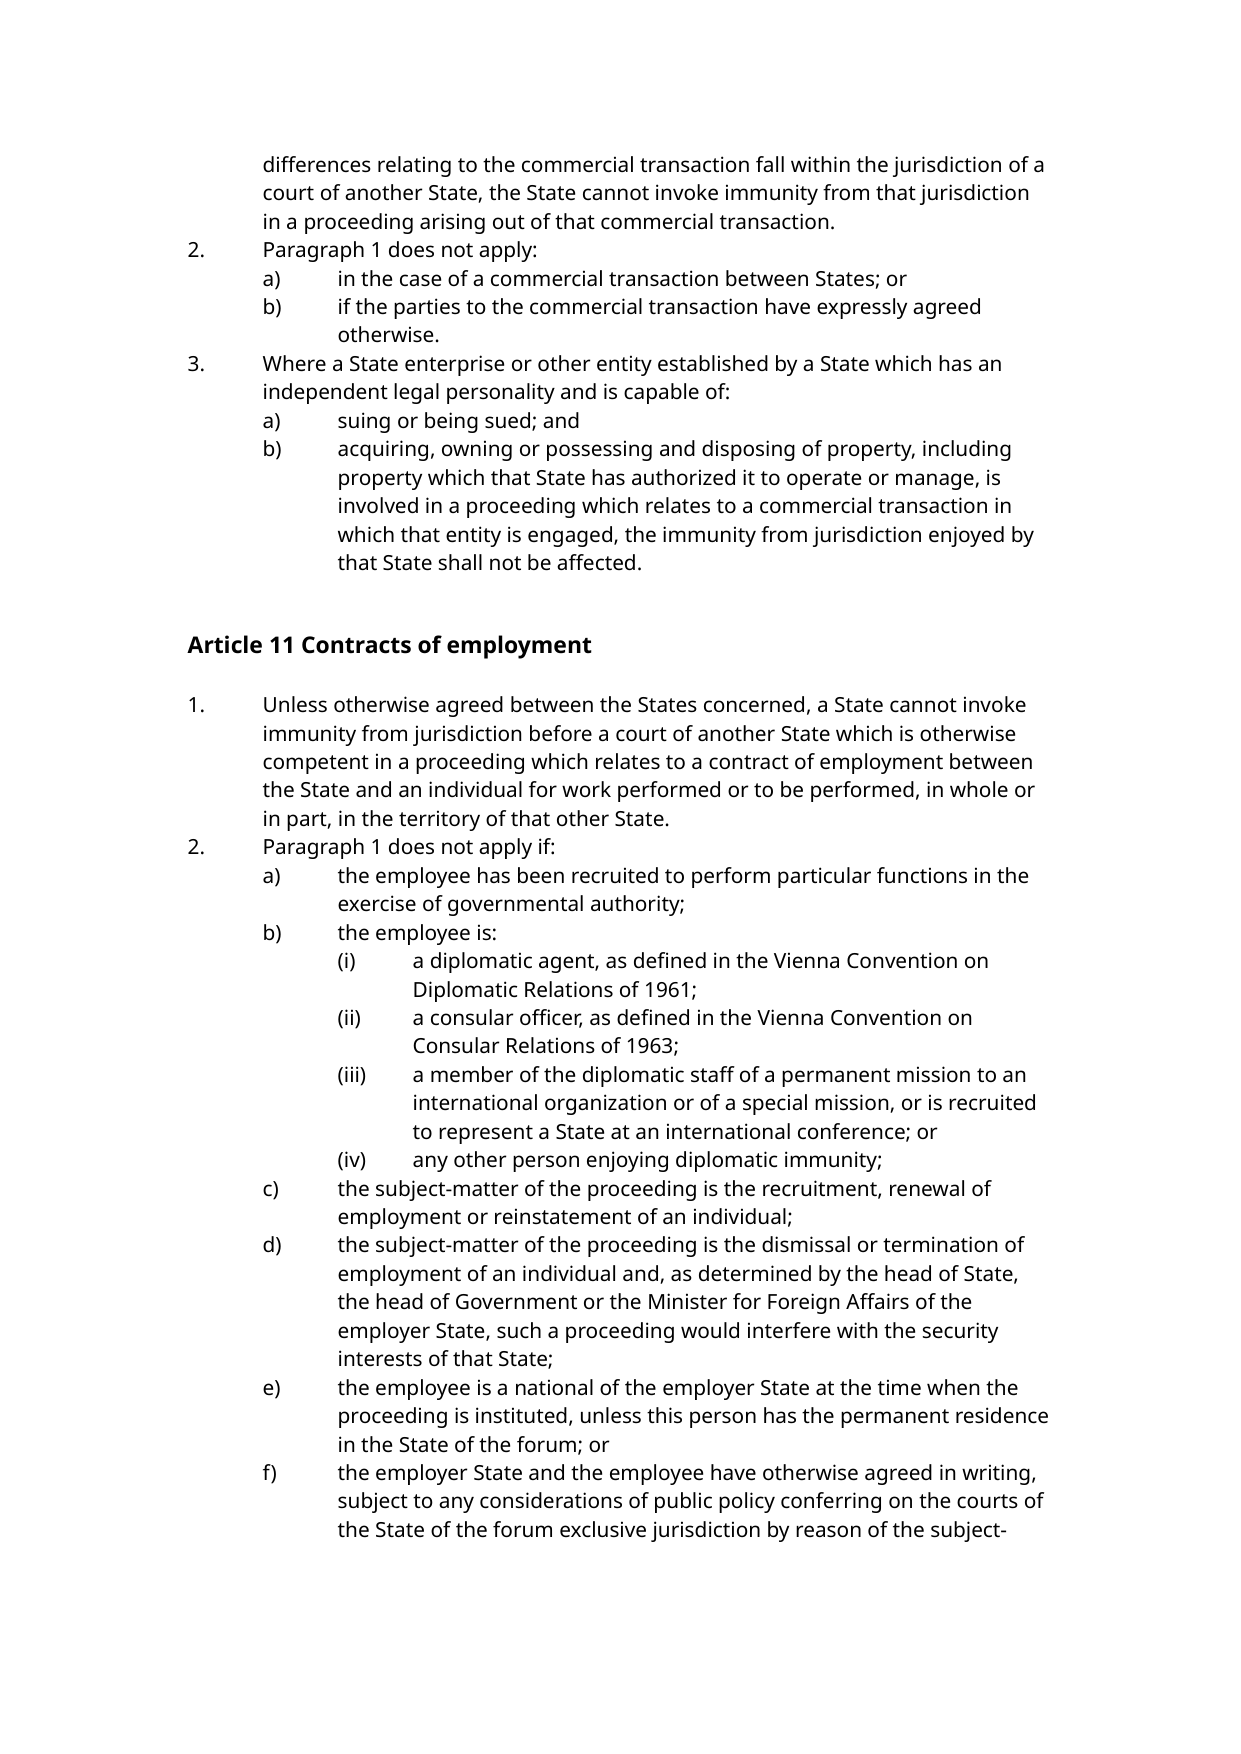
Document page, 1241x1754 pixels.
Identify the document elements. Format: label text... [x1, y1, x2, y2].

list any other person enjoying diplomatic immunity; [337, 1145, 1053, 1174]
list the subject-matter of the proceeding is the recruitment, renewal of employment or reinstatement of an individual; [262, 1174, 1053, 1231]
list the employee is: [262, 918, 1053, 946]
list differences relating to the commercial transaction fall within the jurisdiction of a court of another State, the State cannot invoke immunity from that jurisdiction in a proceeding arising out of that commercial transaction. [187, 150, 1053, 235]
list Paragraph 1 does not apply: [187, 235, 1053, 264]
list in the case of a commercial transaction between States; or [262, 264, 1053, 292]
list the subject-matter of the proceeding is the dismissal or termination of employment of an individual and, as determined by the head of State, the head of Government or the Minister for Foreign Affairs of the employer State, such a proceeding would interfere with the security interests of that State; [262, 1231, 1053, 1373]
list Paragraph 1 does not apply if: [187, 832, 1053, 861]
list a diplomatic agent, as defined in the Vienna Convention on Diplomatic Relations of 1961; [337, 946, 1053, 1003]
list the employer State and the employee have otherwise agreed in writing, subject to any considerations of public policy conferring on the courts of the State of the forum exclusive jurisdiction by reason of the subject- [262, 1458, 1053, 1543]
list a member of the diplomatic staff of a permanent mission to an international organization or of a special mission, or is recruited to represent a State at an international conference; or [337, 1060, 1053, 1145]
list a consular officer, as defined in the Vienna Convention on Consular Relations of 1963; [337, 1003, 1053, 1060]
list the employee is a national of the employer State at the time when the proceeding is instituted, unless this person has the permanent residence in the State of the forum; or [262, 1373, 1053, 1458]
list if the parties to the commercial transaction have expressly agreed otherwise. [262, 292, 1053, 349]
subtitle Article 11 Contracts of employment [187, 629, 1053, 660]
list acquiring, owning or possessing and disposing of property, including property which that State has authorized it to operate or manage, is involved in a proceeding which relates to a commercial transaction in which that entity is engaged, the immunity from jurisdiction enjoyed by that State shall not be affected. [262, 434, 1053, 577]
list Unless otherwise agreed between the States concerned, a State cannot invoke immunity from jurisdiction before a court of another State which is otherwise competent in a proceeding which relates to a contract of employment between the State and an individual for work performed or to be performed, in whole or in part, in the territory of that other State. [187, 690, 1053, 832]
list suing or being sued; and [262, 406, 1053, 434]
list the employee has been recruited to perform particular functions in the exercise of governmental authority; [262, 861, 1053, 918]
list Where a State enterprise or other entity established by a State which has an independent legal personality and is capable of: [187, 349, 1053, 406]
